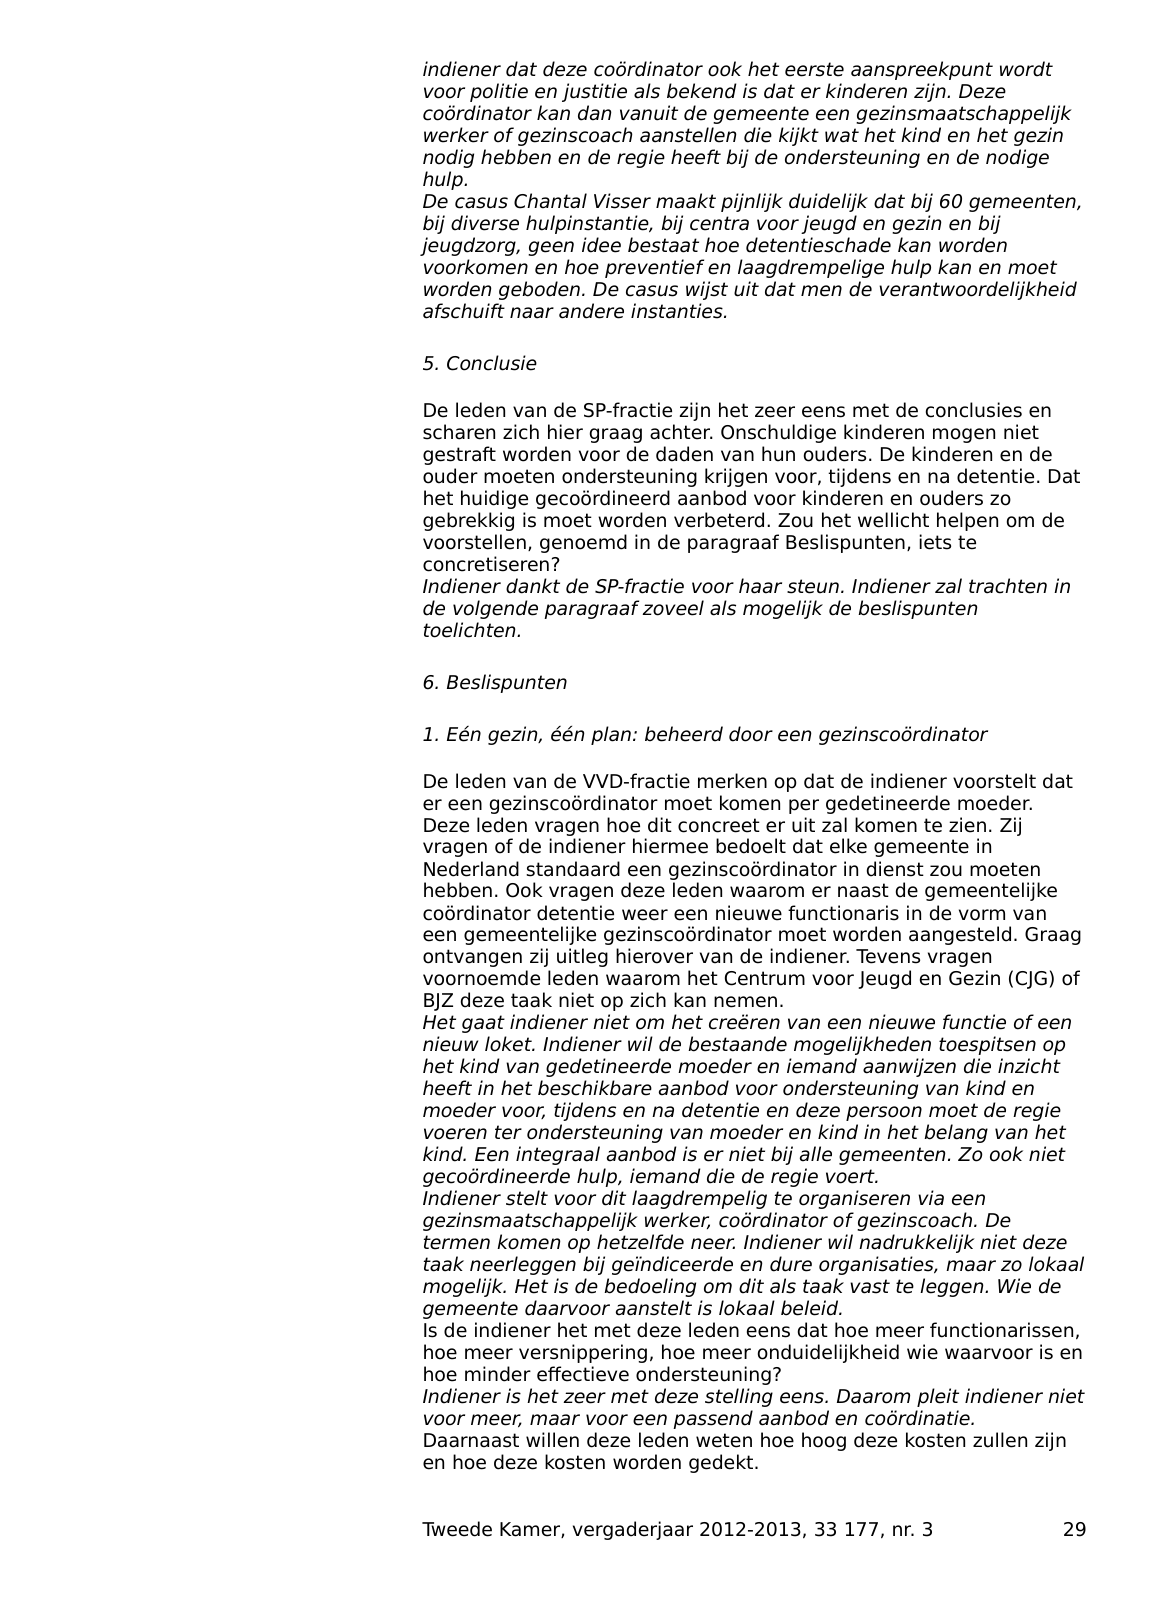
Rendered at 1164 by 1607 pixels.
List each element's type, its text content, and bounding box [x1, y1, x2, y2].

text Is de indiener het met deze leden eens dat hoe meer functionarissen, hoe meer versnippering, hoe meer onduidelijkheid wie waarvoor is en hoe minder effectieve ondersteuning? [422, 1320, 1087, 1386]
subtitle 5. Conclusie [422, 353, 1087, 375]
text Indiener stelt voor dit laagdrempelig te organiseren via een gezinsmaatschappelijk werker, coördinator of gezinscoach. De termen komen op hetzelfde neer. Indiener wil nadrukkelijk niet deze taak neerleggen bij geïndiceerde en dure organisaties, maar zo lokaal mogelijk. Het is de bedoeling om dit als taak vast te leggen. Wie de gemeente daarvoor aanstelt is lokaal beleid. [422, 1188, 1087, 1320]
text De leden van de VVD-fractie merken op dat de indiener voorstelt dat er een gezinscoördinator moet komen per gedetineerde moeder. Deze leden vragen hoe dit concreet er uit zal komen te zien. Zij vragen of de indiener hiermee bedoelt dat elke gemeente in Nederland standaard een gezinscoördinator in dienst zou moeten hebben. Ook vragen deze leden waarom er naast de gemeentelijke coördinator detentie weer een nieuwe functionaris in de vorm van een gemeentelijke gezinscoördinator moet worden aangesteld. Graag ontvangen zij uitleg hierover van de indiener. Tevens vragen voornoemde leden waarom het Centrum voor Jeugd en Gezin (CJG) of BJZ deze taak niet op zich kan nemen. [422, 771, 1087, 1012]
text Indiener dankt de SP-fractie voor haar steun. Indiener zal trachten in de volgende paragraaf zoveel als mogelijk de beslispunten toelichten. [422, 576, 1087, 642]
text Daarnaast willen deze leden weten hoe hoog deze kosten zullen zijn en hoe deze kosten worden gedekt. [422, 1430, 1087, 1474]
text Het gaat indiener niet om het creëren van een nieuwe functie of een nieuw loket. Indiener wil de bestaande mogelijkheden toespitsen op het kind van gedetineerde moeder en iemand aanwijzen die inzicht heeft in het beschikbare aanbod voor ondersteuning van kind en moeder voor, tijdens en na detentie en deze persoon moet de regie voeren ter ondersteuning van moeder en kind in het belang van het kind. Een integraal aanbod is er niet bij alle gemeenten. Zo ook niet gecoördineerde hulp, iemand die de regie voert. [422, 1012, 1087, 1188]
text De leden van de SP-fractie zijn het zeer eens met de conclusies en scharen zich hier graag achter. Onschuldige kinderen mogen niet gestraft worden voor de daden van hun ouders. De kinderen en de ouder moeten ondersteuning krijgen voor, tijdens en na detentie. Dat het huidige gecoördineerd aanbod voor kinderen en ouders zo gebrekkig is moet worden verbeterd. Zou het wellicht helpen om de voorstellen, genoemd in de paragraaf Beslispunten, iets te concretiseren? [422, 400, 1087, 576]
text Indiener is het zeer met deze stelling eens. Daarom pleit indiener niet voor meer, maar voor een passend aanbod en coördinatie. [422, 1386, 1087, 1430]
subtitle 6. Beslispunten [422, 672, 1087, 693]
subtitle 1. Eén gezin, één plan: beheerd door een gezinscoördinator [422, 723, 1087, 746]
text indiener dat deze coördinator ook het eerste aanspreekpunt wordt voor politie en justitie als bekend is dat er kinderen zijn. Deze coördinator kan dan vanuit de gemeente een gezinsmaatschappelijk werker of gezinscoach aanstellen die kijkt wat het kind en het gezin nodig hebben en de regie heeft bij de ondersteuning en de nodige hulp. [422, 59, 1087, 191]
text De casus Chantal Visser maakt pijnlijk duidelijk dat bij 60 gemeenten, bij diverse hulpinstantie, bij centra voor jeugd en gezin en bij jeugdzorg, geen idee bestaat hoe detentieschade kan worden voorkomen en hoe preventief en laagdrempelige hulp kan en moet worden geboden. De casus wijst uit dat men de verantwoordelijkheid afschuift naar andere instanties. [422, 191, 1087, 323]
